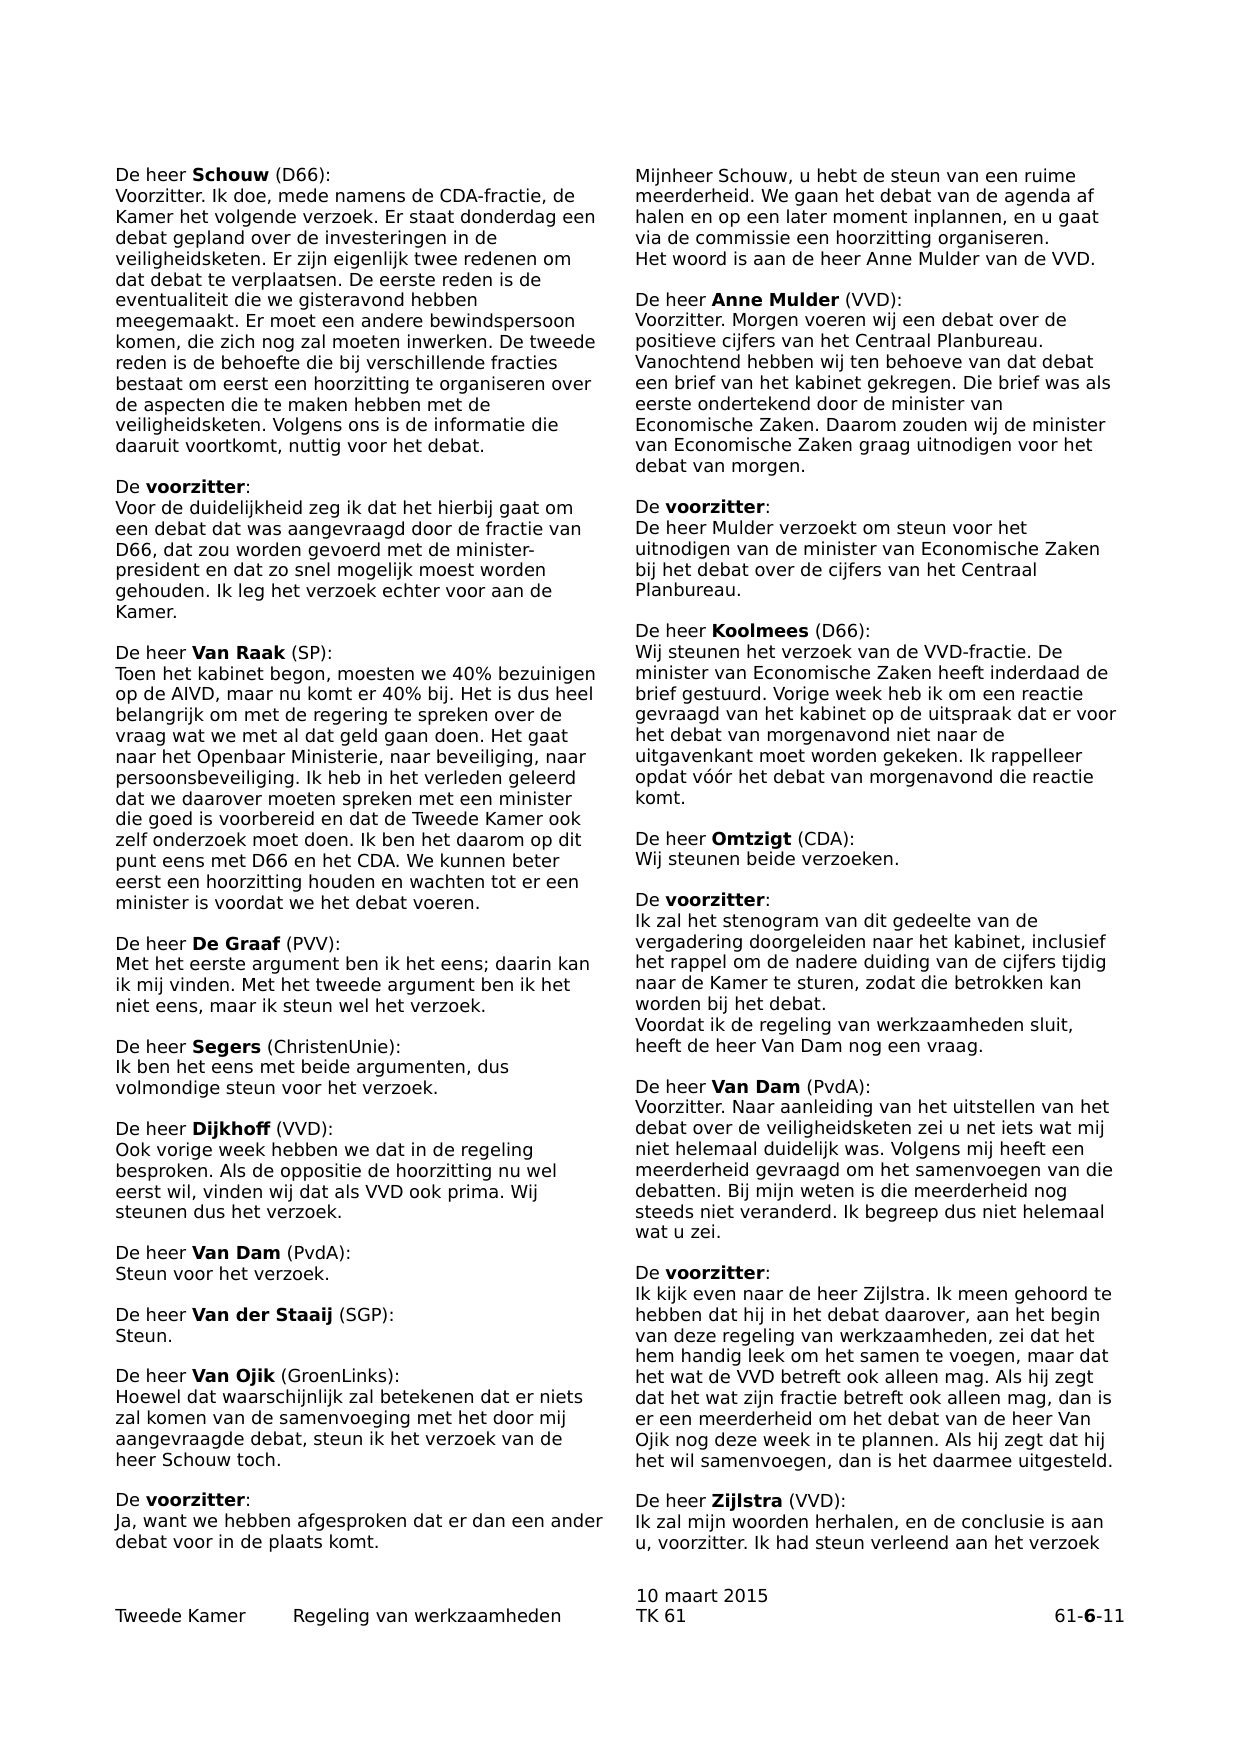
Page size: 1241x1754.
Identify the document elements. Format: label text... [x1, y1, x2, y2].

text De heer Van Dam (PvdA): [635, 1076, 1125, 1097]
text Ook vorige week hebben we dat in de regeling besproken. Als de oppositie de hoorzitting nu wel eerst wil, vinden wij dat als VVD ook prima. Wij steunen dus het verzoek. [115, 1140, 605, 1223]
text Steun voor het verzoek. [115, 1264, 605, 1284]
text De heer Anne Mulder (VVD): [635, 289, 1125, 310]
text De voorzitter: [635, 890, 1125, 911]
text Ja, want we hebben afgesproken dat er dan een ander debat voor in de plaats komt. [115, 1511, 605, 1553]
text De heer Mulder verzoekt om steun voor het uitnodigen van de minister van Economische Zaken bij het debat over de cijfers van het Centraal Planbureau. [635, 518, 1125, 601]
text Toen het kabinet begon, moesten we 40% bezuinigen op de AIVD, maar nu komt er 40% bij. Het is dus heel belangrijk om met de regering te spreken over de vraag wat we met al dat geld gaan doen. Het gaat naar het Openbaar Ministerie, naar beveiliging, naar persoonsbeveiliging. Ik heb in het verleden geleerd dat we daarover moeten spreken met een minister die goed is voorbereid en dat de Tweede Kamer ook zelf onderzoek moet doen. Ik ben het daarom op dit punt eens met D66 en het CDA. We kunnen beter eerst een hoorzitting houden en wachten tot er een minister is voordat we het debat voeren. [115, 663, 605, 913]
text De voorzitter: [635, 1263, 1125, 1284]
text De heer Schouw (D66): [115, 165, 605, 186]
text De heer Zijlstra (VVD): [635, 1491, 1125, 1512]
text Voor de duidelijkheid zeg ik dat het hierbij gaat om een debat dat was aangevraagd door de fractie van D66, dat zou worden gevoerd met de minister-president en dat zo snel mogelijk moest worden gehouden. Ik leg het verzoek echter voor aan de Kamer. [115, 498, 605, 623]
text De voorzitter: [115, 477, 605, 498]
text Ik zal mijn woorden herhalen, en de conclusie is aan u, voorzitter. Ik had steun verleend aan het verzoek [635, 1512, 1125, 1554]
text Ik zal het stenogram van dit gedeelte van de vergadering doorgeleiden naar het kabinet, inclusief het rappel om de nadere duiding van de cijfers tijdig naar de Kamer te sturen, zodat die betrokken kan worden bij het debat. [635, 911, 1125, 1015]
text Steun. [115, 1325, 605, 1346]
text De heer Van Ojik (GroenLinks): [115, 1366, 605, 1387]
text De voorzitter: [635, 497, 1125, 518]
text Voorzitter. Morgen voeren wij een debat over de positieve cijfers van het Centraal Planbureau. Vanochtend hebben wij ten behoeve van dat debat een brief van het kabinet gekregen. Die brief was als eerste ondertekend door de minister van Economische Zaken. Daarom zouden wij de minister van Economische Zaken graag uitnodigen voor het debat van morgen. [635, 310, 1125, 477]
text De heer Koolmees (D66): [635, 621, 1125, 642]
text De heer Omtzigt (CDA): [635, 828, 1125, 849]
text Ik ben het eens met beide argumenten, dus volmondige steun voor het verzoek. [115, 1057, 605, 1099]
text Mijnheer Schouw, u hebt de steun van een ruime meerderheid. We gaan het debat van de agenda af halen en op een later moment inplannen, en u gaat via de commissie een hoorzitting organiseren. [635, 165, 1125, 249]
text Ik kijk even naar de heer Zijlstra. Ik meen gehoord te hebben dat hij in het debat daarover, aan het begin van deze regeling van werkzaamheden, zei dat het hem handig leek om het samen te voegen, maar dat het wat de VVD betreft ook alleen mag. Als hij zegt dat het wat zijn fractie betreft ook alleen mag, dan is er een meerderheid om het debat van de heer Van Ojik nog deze week in te plannen. Als hij zegt dat hij het wil samenvoegen, dan is het daarmee uitgesteld. [635, 1284, 1125, 1471]
text Hoewel dat waarschijnlijk zal betekenen dat er niets zal komen van de samenvoeging met het door mij aangevraagde debat, steun ik het verzoek van de heer Schouw toch. [115, 1387, 605, 1470]
text De voorzitter: [115, 1490, 605, 1511]
text De heer Van der Staaij (SGP): [115, 1304, 605, 1325]
text De heer Dijkhoff (VVD): [115, 1119, 605, 1140]
text De heer Segers (ChristenUnie): [115, 1037, 605, 1057]
text Voordat ik de regeling van werkzaamheden sluit, heeft de heer Van Dam nog een vraag. [635, 1015, 1125, 1056]
text Wij steunen het verzoek van de VVD-fractie. De minister van Economische Zaken heeft inderdaad de brief gestuurd. Vorige week heb ik om een reactie gevraagd van het kabinet op de uitspraak dat er voor het debat van morgenavond niet naar de uitgavenkant moet worden gekeken. Ik rappelleer opdat vóór het debat van morgenavond die reactie komt. [635, 642, 1125, 808]
text Het woord is aan de heer Anne Mulder van de VVD. [635, 249, 1125, 269]
text De heer Van Dam (PvdA): [115, 1243, 605, 1264]
text Voorzitter. Naar aanleiding van het uitstellen van het debat over de veiligheidsketen zei u net iets wat mij niet helemaal duidelijk was. Volgens mij heeft een meerderheid gevraagd om het samenvoegen van die debatten. Bij mijn weten is die meerderheid nog steeds niet veranderd. Ik begreep dus niet helemaal wat u zei. [635, 1097, 1125, 1243]
text De heer De Graaf (PVV): [115, 933, 605, 954]
text Voorzitter. Ik doe, mede namens de CDA-fractie, de Kamer het volgende verzoek. Er staat donderdag een debat gepland over de investeringen in de veiligheidsketen. Er zijn eigenlijk twee redenen om dat debat te verplaatsen. De eerste reden is de eventualiteit die we gisteravond hebben meegemaakt. Er moet een andere bewindspersoon komen, die zich nog zal moeten inwerken. De tweede reden is de behoefte die bij verschillende fracties bestaat om eerst een hoorzitting te organiseren over de aspecten die te maken hebben met de veiligheidsketen. Volgens ons is de informatie die daaruit voortkomt, nuttig voor het debat. [115, 186, 605, 457]
text De heer Van Raak (SP): [115, 643, 605, 663]
text Met het eerste argument ben ik het eens; daarin kan ik mij vinden. Met het tweede argument ben ik het niet eens, maar ik steun wel het verzoek. [115, 954, 605, 1017]
text Wij steunen beide verzoeken. [635, 849, 1125, 870]
